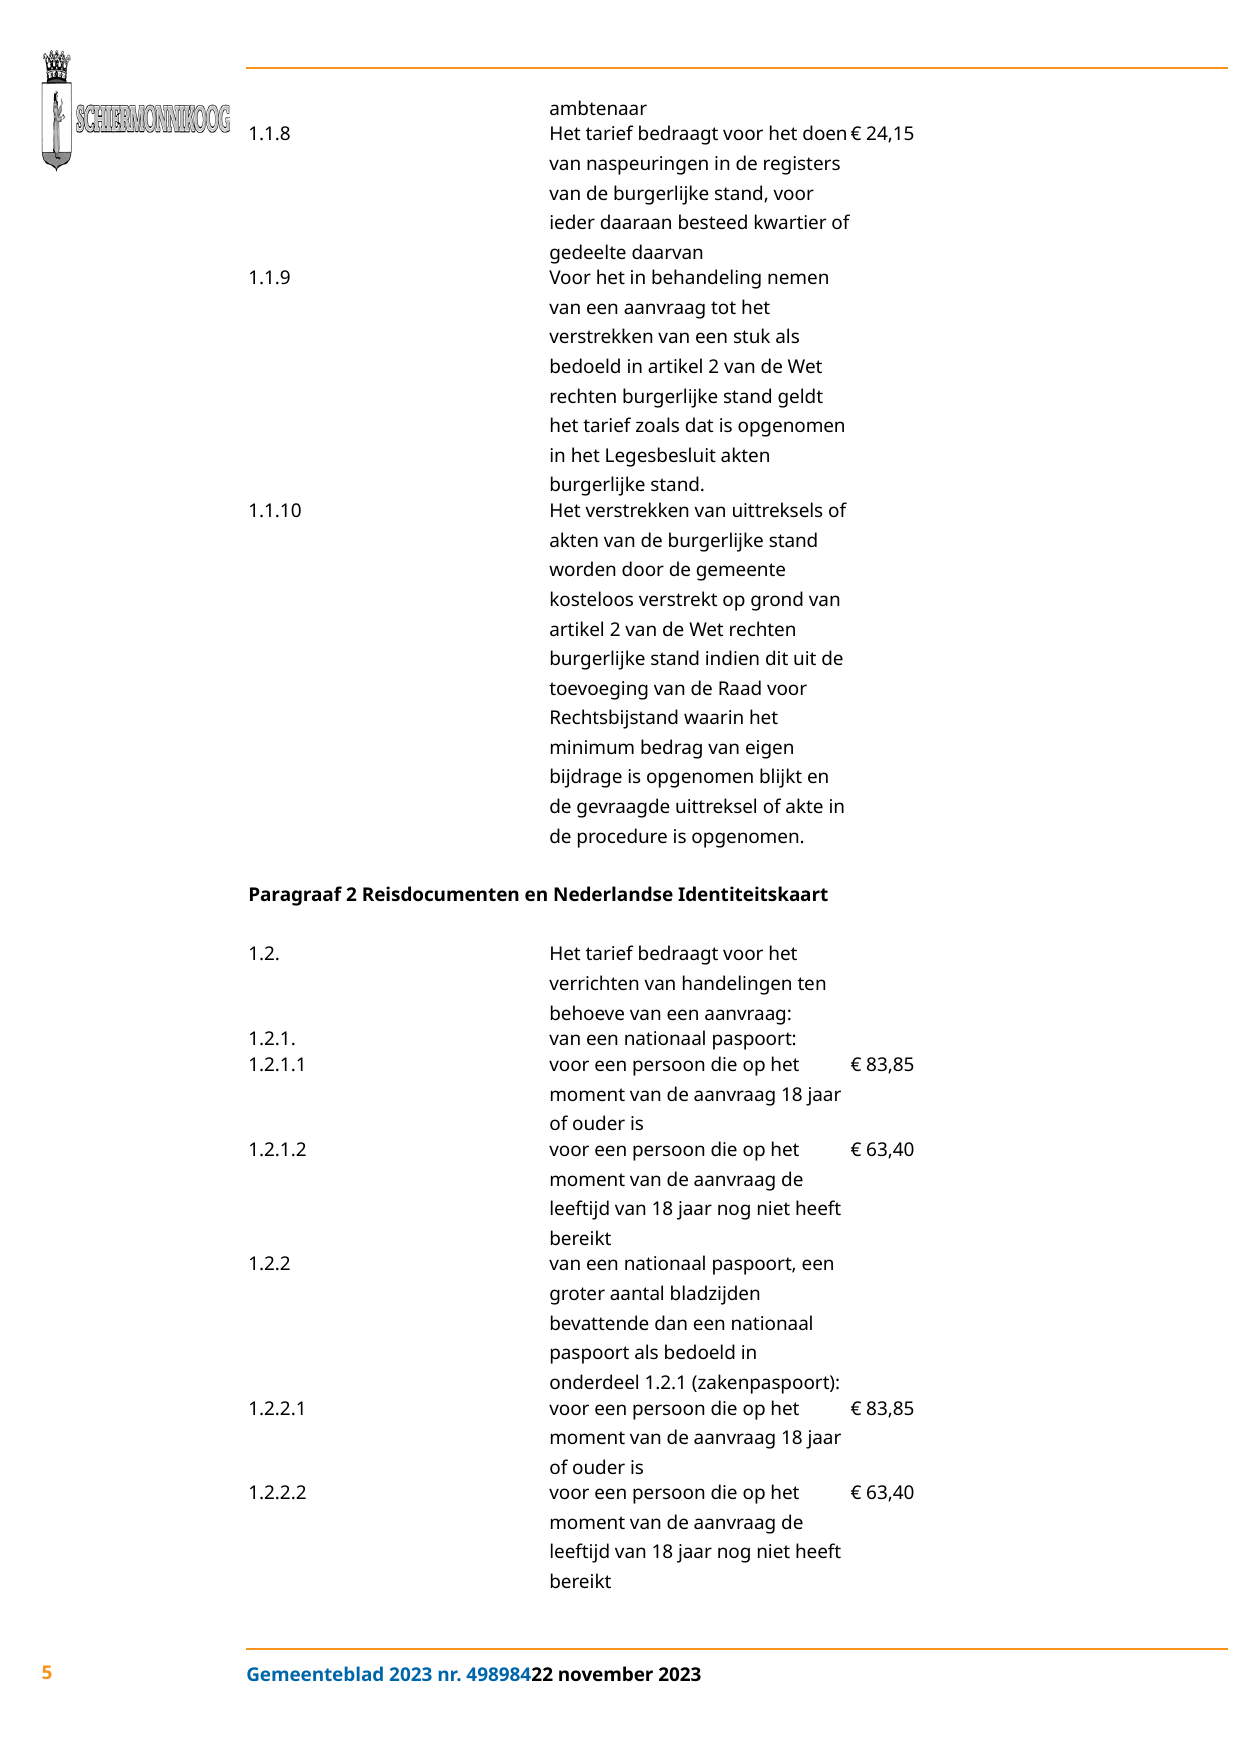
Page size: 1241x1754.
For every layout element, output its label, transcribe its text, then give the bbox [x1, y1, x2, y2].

table_cell [248, 95, 549, 121]
table_cell van een nationaal paspoort: [549, 1026, 850, 1051]
table_header Het tarief bedraagt voor het verrichten van handelingen ten behoeve van een aanvraag: [549, 941, 850, 1026]
table_cell 1.1.9 [248, 265, 549, 497]
table_cell voor een persoon die op het moment van de aanvraag 18 jaar of ouder is [549, 1395, 850, 1479]
table_cell 1.2.2 [248, 1251, 549, 1395]
table_cell 1.1.10 [248, 498, 549, 848]
table_cell ambtenaar [549, 95, 850, 121]
table_header 1.2. [248, 941, 549, 1026]
table_cell 1.1.8 [248, 121, 549, 264]
table_cell Voor het in behandeling nemen van een aanvraag tot het verstrekken van een stuk als bedoeld in artikel 2 van de Wet rechten burgerlijke stand geldt het tarief zoals dat is opgenomen in het Legesbesluit akten burgerlijke stand. [549, 265, 850, 497]
text Paragraaf 2 Reisdocumenten en Nederlandse Identiteitskaart [248, 881, 1152, 907]
table_cell [850, 1251, 1152, 1395]
table_cell [850, 265, 1152, 497]
table_cell 1.2.2.1 [248, 1395, 549, 1479]
table_cell van een nationaal paspoort, een groter aantal bladzijden bevattende dan een nationaal paspoort als bedoeld in onderdeel 1.2.1 (zakenpaspoort): [549, 1251, 850, 1395]
table_cell € 24,15 [850, 121, 1152, 264]
table_cell voor een persoon die op het moment van de aanvraag 18 jaar of ouder is [549, 1051, 850, 1136]
table_header [850, 941, 1152, 1026]
table_cell € 83,85 [850, 1051, 1152, 1136]
table_cell € 63,40 [850, 1136, 1152, 1251]
picture [41, 47, 231, 172]
table_cell 1.2.2.2 [248, 1480, 549, 1594]
table_cell voor een persoon die op het moment van de aanvraag de leeftijd van 18 jaar nog niet heeft bereikt [549, 1136, 850, 1251]
table_cell 1.2.1.2 [248, 1136, 549, 1251]
table_cell [850, 1026, 1152, 1051]
table_cell € 63,40 [850, 1480, 1152, 1594]
table_cell [850, 95, 1152, 121]
table_cell voor een persoon die op het moment van de aanvraag de leeftijd van 18 jaar nog niet heeft bereikt [549, 1480, 850, 1594]
table_cell Het verstrekken van uittreksels of akten van de burgerlijke stand worden door de gemeente kosteloos verstrekt op grond van artikel 2 van de Wet rechten burgerlijke stand indien dit uit de toevoeging van de Raad voor Rechtsbijstand waarin het minimum bedrag van eigen bijdrage is opgenomen blijkt en de gevraagde uittreksel of akte in de procedure is opgenomen. [549, 498, 850, 848]
table_cell € 83,85 [850, 1395, 1152, 1479]
table_cell [850, 498, 1152, 848]
table_cell Het tarief bedraagt voor het doen van naspeuringen in de registers van de burgerlijke stand, voor ieder daaraan besteed kwartier of gedeelte daarvan [549, 121, 850, 264]
table_cell 1.2.1. [248, 1026, 549, 1051]
table_cell 1.2.1.1 [248, 1051, 549, 1136]
